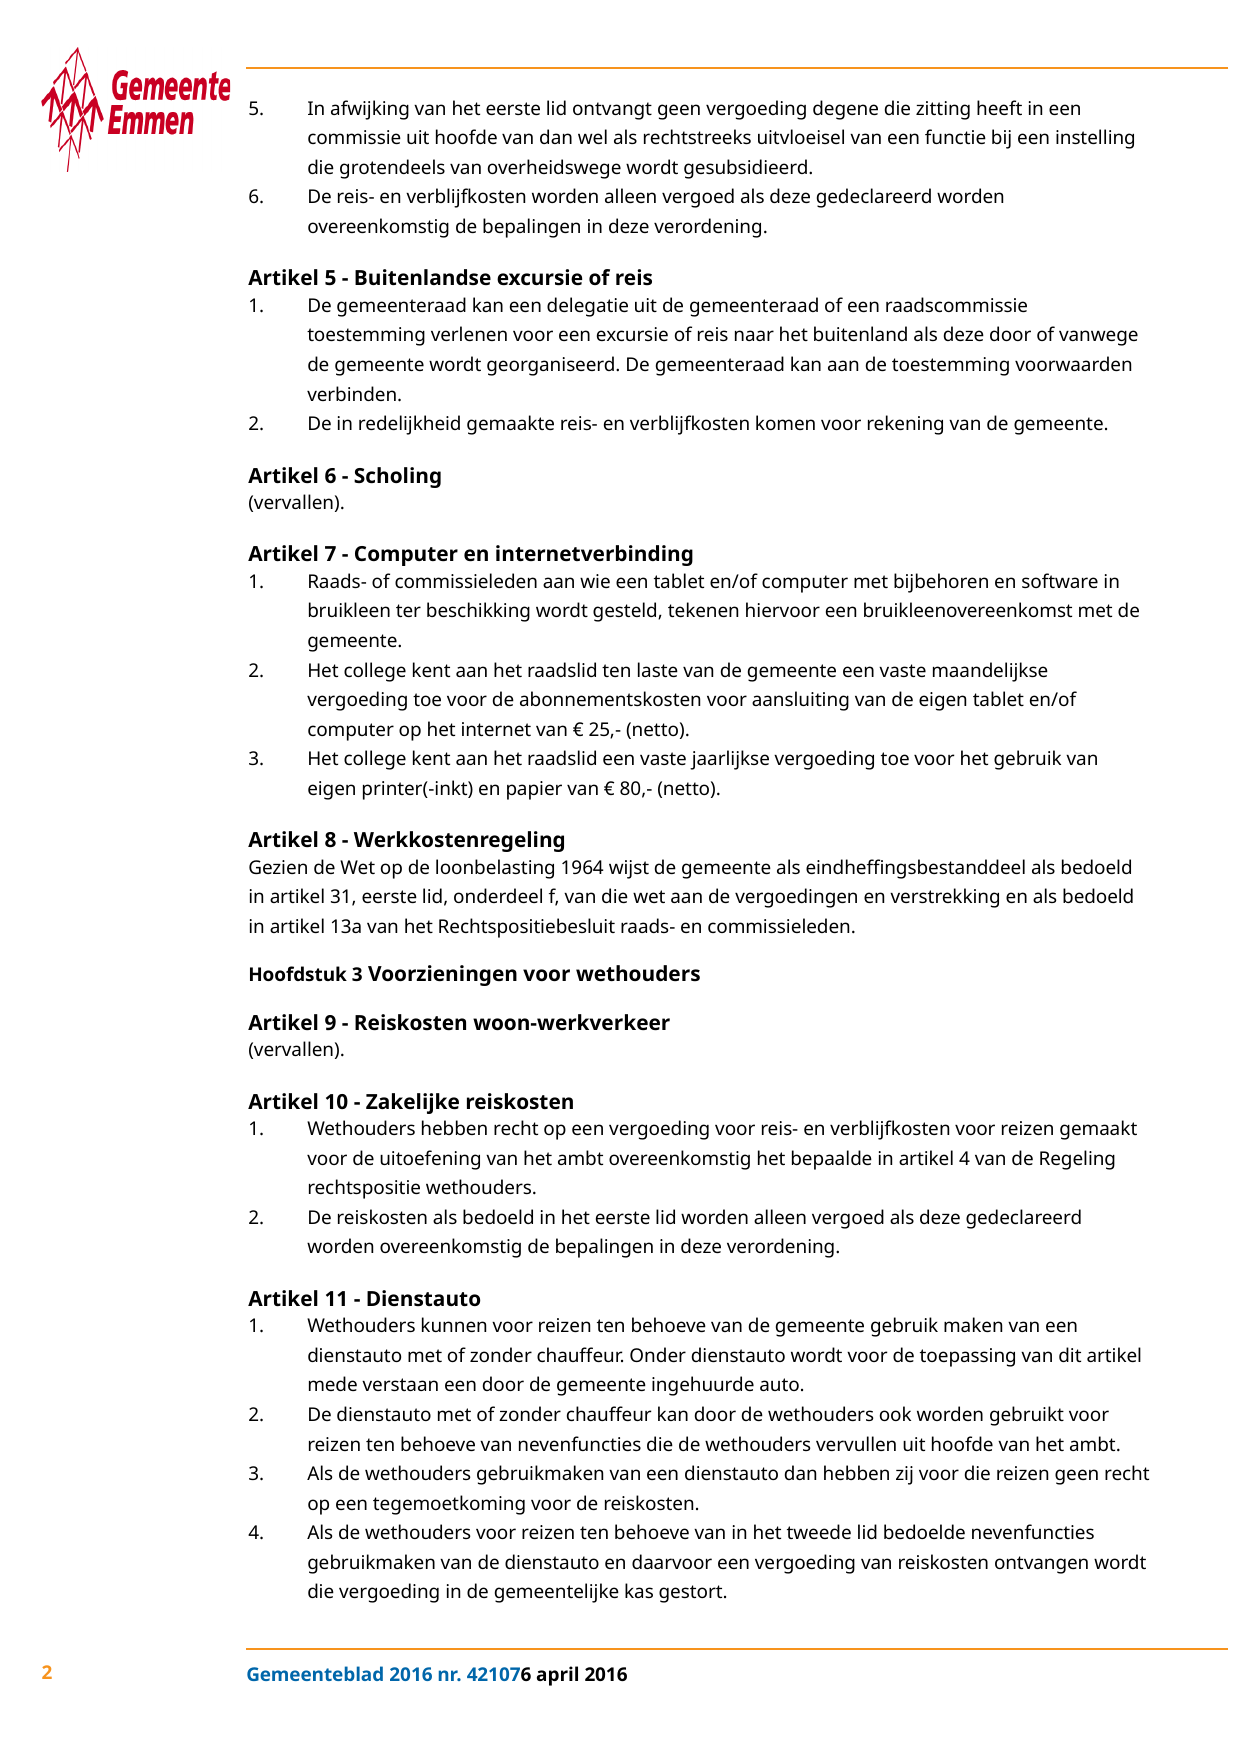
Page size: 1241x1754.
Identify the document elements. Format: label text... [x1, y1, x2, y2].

text (vervallen). [248, 1036, 1152, 1062]
list Als de wethouders gebruikmaken van een dienstauto dan hebben zij voor die reizen geen recht op een tegemoetkoming voor de reiskosten. [248, 1460, 1152, 1516]
text Artikel 11 - Dienstauto [248, 1284, 1152, 1312]
list Wethouders hebben recht op een vergoeding voor reis- en verblijfkosten voor reizen gemaakt voor de uitoefening van het ambt overeenkomstig het bepaalde in artikel 4 van de Regeling rechtspositie wethouders. [248, 1115, 1152, 1200]
text Artikel 6 - Scholing [248, 461, 1152, 489]
text (vervallen). [248, 489, 1152, 515]
picture [41, 47, 231, 172]
text Artikel 5 - Buitenlandse excursie of reis [248, 263, 1152, 292]
list De in redelijkheid gemaakte reis- en verblijfkosten komen voor rekening van de gemeente. [248, 410, 1152, 436]
text Hoofdstuk 3 Voorzieningen voor wethouders [248, 959, 1152, 987]
list De reis- en verblijfkosten worden alleen vergoed als deze gedeclareerd worden overeenkomstig de bepalingen in deze verordening. [248, 183, 1152, 239]
list De reiskosten als bedoeld in het eerste lid worden alleen vergoed als deze gedeclareerd worden overeenkomstig de bepalingen in deze verordening. [248, 1204, 1152, 1259]
text Artikel 9 - Reiskosten woon-werkverkeer [248, 1008, 1152, 1036]
list Raads- of commissieleden aan wie een tablet en/of computer met bijbehoren en software in bruikleen ter beschikking wordt gesteld, tekenen hiervoor een bruikleenovereenkomst met de gemeente. [248, 568, 1152, 653]
text Gezien de Wet op de loonbelasting 1964 wijst de gemeente als eindheffingsbestanddeel als bedoeld in artikel 31, eerste lid, onderdeel f, van die wet aan de vergoedingen en verstrekking en als bedoeld in artikel 13a van het Rechtspositiebesluit raads- en commissieleden. [248, 854, 1152, 939]
text Artikel 10 - Zakelijke reiskosten [248, 1087, 1152, 1115]
text Artikel 8 - Werkkostenregeling [248, 826, 1152, 854]
list Als de wethouders voor reizen ten behoeve van in het tweede lid bedoelde nevenfuncties gebruikmaken van de dienstauto en daarvoor een vergoeding van reiskosten ontvangen wordt die vergoeding in de gemeentelijke kas gestort. [248, 1519, 1152, 1604]
list Het college kent aan het raadslid een vaste jaarlijkse vergoeding toe voor het gebruik van eigen printer(-inkt) en papier van € 80,- (netto). [248, 746, 1152, 801]
text Artikel 7 - Computer en internetverbinding [248, 539, 1152, 568]
list Het college kent aan het raadslid ten laste van de gemeente een vaste maandelijkse vergoeding toe voor de abonnementskosten voor aansluiting van de eigen tablet en/of computer op het internet van € 25,- (netto). [248, 657, 1152, 742]
list De gemeenteraad kan een delegatie uit de gemeenteraad of een raadscommissie toestemming verlenen voor een excursie of reis naar het buitenland als deze door of vanwege de gemeente wordt georganiseerd. De gemeenteraad kan aan de toestemming voorwaarden verbinden. [248, 292, 1152, 406]
list De dienstauto met of zonder chauffeur kan door de wethouders ook worden gebruikt voor reizen ten behoeve van nevenfuncties die de wethouders vervullen uit hoofde van het ambt. [248, 1401, 1152, 1457]
list In afwijking van het eerste lid ontvangt geen vergoeding degene die zitting heeft in een commissie uit hoofde van dan wel als rechtstreeks uitvloeisel van een functie bij een instelling die grotendeels van overheidswege wordt gesubsidieerd. [248, 95, 1152, 180]
list Wethouders kunnen voor reizen ten behoeve van de gemeente gebruik maken van een dienstauto met of zonder chauffeur. Onder dienstauto wordt voor de toepassing van dit artikel mede verstaan een door de gemeente ingehuurde auto. [248, 1312, 1152, 1397]
